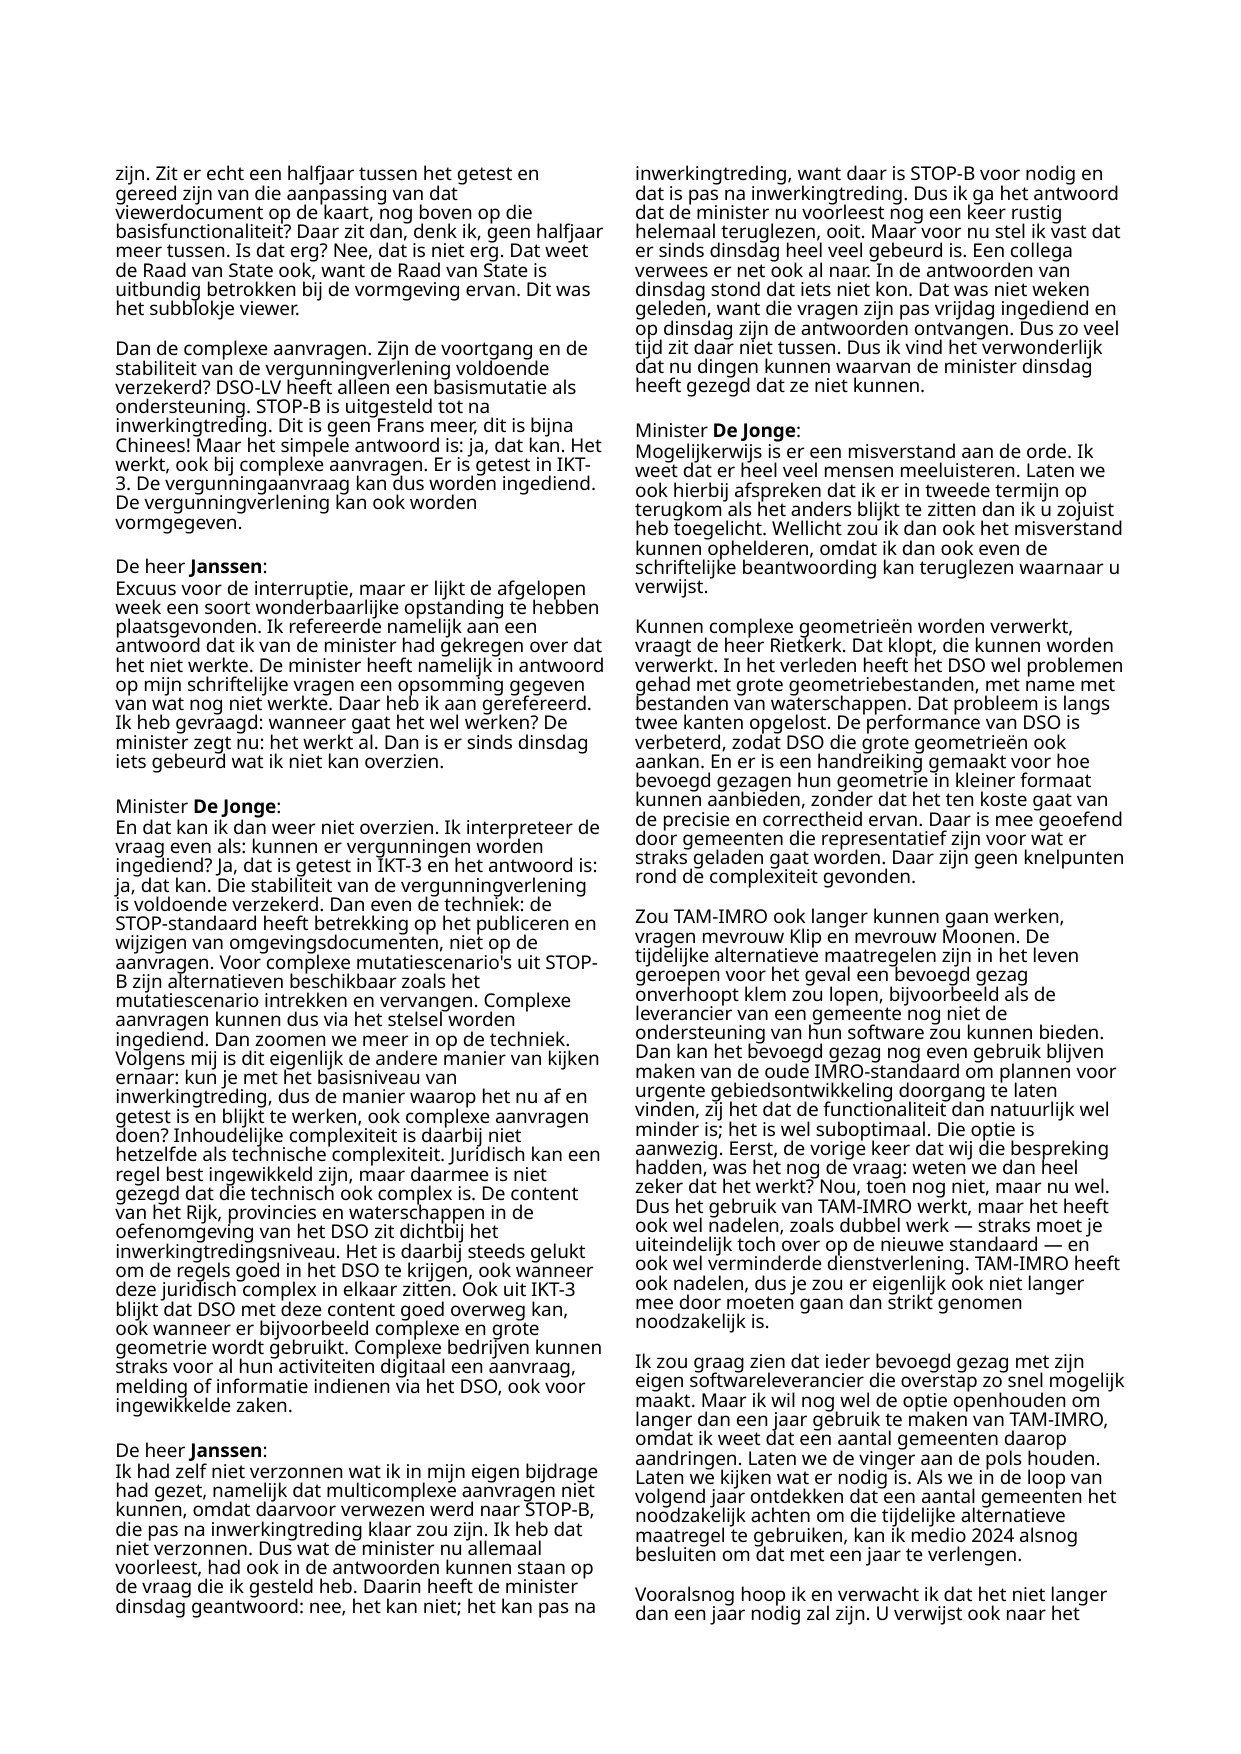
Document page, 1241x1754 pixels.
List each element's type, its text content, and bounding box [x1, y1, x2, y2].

text De heer Janssen: [115, 554, 605, 579]
text En dat kan ik dan weer niet overzien. Ik interpreteer de vraag even als: kunnen er vergunningen worden ingediend? Ja, dat is getest in IKT-3 en het antwoord is: ja, dat kan. Die stabiliteit van de vergunningverlening is voldoende verzekerd. Dan even de techniek: de STOP-standaard heeft betrekking op het publiceren en wijzigen van omgevingsdocumenten, niet op de aanvragen. Voor complexe mutatiescenario's uit STOP-B zijn alternatieven beschikbaar zoals het mutatiescenario intrekken en vervangen. Complexe aanvragen kunnen dus via het stelsel worden ingediend. Dan zoomen we meer in op de techniek. Volgens mij is dit eigenlijk de andere manier van kijken ernaar: kun je met het basisniveau van inwerkingtreding, dus de manier waarop het nu af en getest is en blijkt te werken, ook complexe aanvragen doen? Inhoudelijke complexiteit is daarbij niet hetzelfde als technische complexiteit. Juridisch kan een regel best ingewikkeld zijn, maar daarmee is niet gezegd dat die technisch ook complex is. De content van het Rijk, provincies en waterschappen in de oefenomgeving van het DSO zit dichtbij het inwerkingtredingsniveau. Het is daarbij steeds gelukt om de regels goed in het DSO te krijgen, ook wanneer deze juridisch complex in elkaar zitten. Ook uit IKT-3 blijkt dat DSO met deze content goed overweg kan, ook wanneer er bijvoorbeeld complexe en grote geometrie wordt gebruikt. Complexe bedrijven kunnen straks voor al hun activiteiten digitaal een aanvraag, melding of informatie indienen via het DSO, ook voor ingewikkelde zaken. [115, 819, 605, 1416]
text Excuus voor de interruptie, maar er lijkt de afgelopen week een soort wonderbaarlijke opstanding te hebben plaatsgevonden. Ik refereerde namelijk aan een antwoord dat ik van de minister had gekregen over dat het niet werkte. De minister heeft namelijk in antwoord op mijn schriftelijke vragen een opsomming gegeven van wat nog niet werkte. Daar heb ik aan gerefereerd. Ik heb gevraagd: wanneer gaat het wel werken? De minister zegt nu: het werkt al. Dan is er sinds dinsdag iets gebeurd wat ik niet kan overzien. [115, 579, 605, 772]
text Dan de complexe aanvragen. Zijn de voortgang en de stabiliteit van de vergunningverlening voldoende verzekerd? DSO-LV heeft alleen een basismutatie als ondersteuning. STOP-B is uitgesteld tot na inwerkingtreding. Dit is geen Frans meer, dit is bijna Chinees! Maar het simpele antwoord is: ja, dat kan. Het werkt, ook bij complexe aanvragen. Er is getest in IKT-3. De vergunningaanvraag kan dus worden ingediend. De vergunningverlening kan ook worden vormgegeven. [115, 340, 605, 533]
text zijn. Zit er echt een halfjaar tussen het getest en gereed zijn van die aanpassing van dat viewerdocument op de kaart, nog boven op die basisfunctionaliteit? Daar zit dan, denk ik, geen halfjaar meer tussen. Is dat erg? Nee, dat is niet erg. Dat weet de Raad van State ook, want de Raad van State is uitbundig betrokken bij de vormgeving ervan. Dit was het subblokje viewer. [115, 165, 605, 319]
text Minister De Jonge: [635, 417, 1125, 443]
text Ik zou graag zien dat ieder bevoegd gezag met zijn eigen softwareleverancier die overstap zo snel mogelijk maakt. Maar ik wil nog wel de optie openhouden om langer dan een jaar gebruik te maken van TAM-IMRO, omdat ik weet dat een aantal gemeenten daarop aandringen. Laten we de vinger aan de pols houden. Laten we kijken wat er nodig is. Als we in de loop van volgend jaar ontdekken dat een aantal gemeenten het noodzakelijk achten om die tijdelijke alternatieve maatregel te gebruiken, kan ik medio 2024 alsnog besluiten om dat met een jaar te verlengen. [635, 1353, 1125, 1565]
text Mogelijkerwijs is er een misverstand aan de orde. Ik weet dat er heel veel mensen meeluisteren. Laten we ook hierbij afspreken dat ik er in tweede termijn op terugkom als het anders blijkt te zitten dan ik u zojuist heb toegelicht. Wellicht zou ik dan ook het misverstand kunnen ophelderen, omdat ik dan ook even de schriftelijke beantwoording kan teruglezen waarnaar u verwijst. [635, 443, 1125, 597]
text Kunnen complexe geometrieën worden verwerkt, vraagt de heer Rietkerk. Dat klopt, die kunnen worden verwerkt. In het verleden heeft het DSO wel problemen gehad met grote geometriebestanden, met name met bestanden van waterschappen. Dat probleem is langs twee kanten opgelost. De performance van DSO is verbeterd, zodat DSO die grote geometrieën ook aankan. En er is een handreiking gemaakt voor hoe bevoegd gezagen hun geometrie in kleiner formaat kunnen aanbieden, zonder dat het ten koste gaat van de precisie en correctheid ervan. Daar is mee geoefend door gemeenten die representatief zijn voor wat er straks geladen gaat worden. Daar zijn geen knelpunten rond de complexiteit gevonden. [635, 618, 1125, 888]
text Vooralsnog hoop ik en verwacht ik dat het niet langer dan een jaar nodig zal zijn. U verwijst ook naar het [635, 1586, 1125, 1624]
text inwerkingtreding, want daar is STOP-B voor nodig en dat is pas na inwerkingtreding. Dus ik ga het antwoord dat de minister nu voorleest nog een keer rustig helemaal teruglezen, ooit. Maar voor nu stel ik vast dat er sinds dinsdag heel veel gebeurd is. Een collega verwees er net ook al naar. In de antwoorden van dinsdag stond dat iets niet kon. Dat was niet weken geleden, want die vragen zijn pas vrijdag ingediend en op dinsdag zijn de antwoorden ontvangen. Dus zo veel tijd zit daar niet tussen. Dus ik vind het verwonderlijk dat nu dingen kunnen waarvan de minister dinsdag heeft gezegd dat ze niet kunnen. [635, 165, 1125, 397]
text Zou TAM-IMRO ook langer kunnen gaan werken, vragen mevrouw Klip en mevrouw Moonen. De tijdelijke alternatieve maatregelen zijn in het leven geroepen voor het geval een bevoegd gezag onverhoopt klem zou lopen, bijvoorbeeld als de leverancier van een gemeente nog niet de ondersteuning van hun software zou kunnen bieden. Dan kan het bevoegd gezag nog even gebruik blijven maken van de oude IMRO-standaard om plannen voor urgente gebiedsontwikkeling doorgang te laten vinden, zij het dat de functionaliteit dan natuurlijk wel minder is; het is wel suboptimaal. Die optie is aanwezig. Eerst, de vorige keer dat wij die bespreking hadden, was het nog de vraag: weten we dan heel zeker dat het werkt? Nou, toen nog niet, maar nu wel. Dus het gebruik van TAM-IMRO werkt, maar het heeft ook wel nadelen, zoals dubbel werk — straks moet je uiteindelijk toch over op de nieuwe standaard — en ook wel verminderde dienstverlening. TAM-IMRO heeft ook nadelen, dus je zou er eigenlijk ook niet langer mee door moeten gaan dan strikt genomen noodzakelijk is. [635, 908, 1125, 1332]
text De heer Janssen: [115, 1437, 605, 1463]
text Minister De Jonge: [115, 793, 605, 819]
text Ik had zelf niet verzonnen wat ik in mijn eigen bijdrage had gezet, namelijk dat multicomplexe aanvragen niet kunnen, omdat daarvoor verwezen werd naar STOP-B, die pas na inwerkingtreding klaar zou zijn. Ik heb dat niet verzonnen. Dus wat de minister nu allemaal voorleest, had ook in de antwoorden kunnen staan op de vraag die ik gesteld heb. Daarin heeft de minister dinsdag geantwoord: nee, het kan niet; het kan pas na [115, 1463, 605, 1617]
